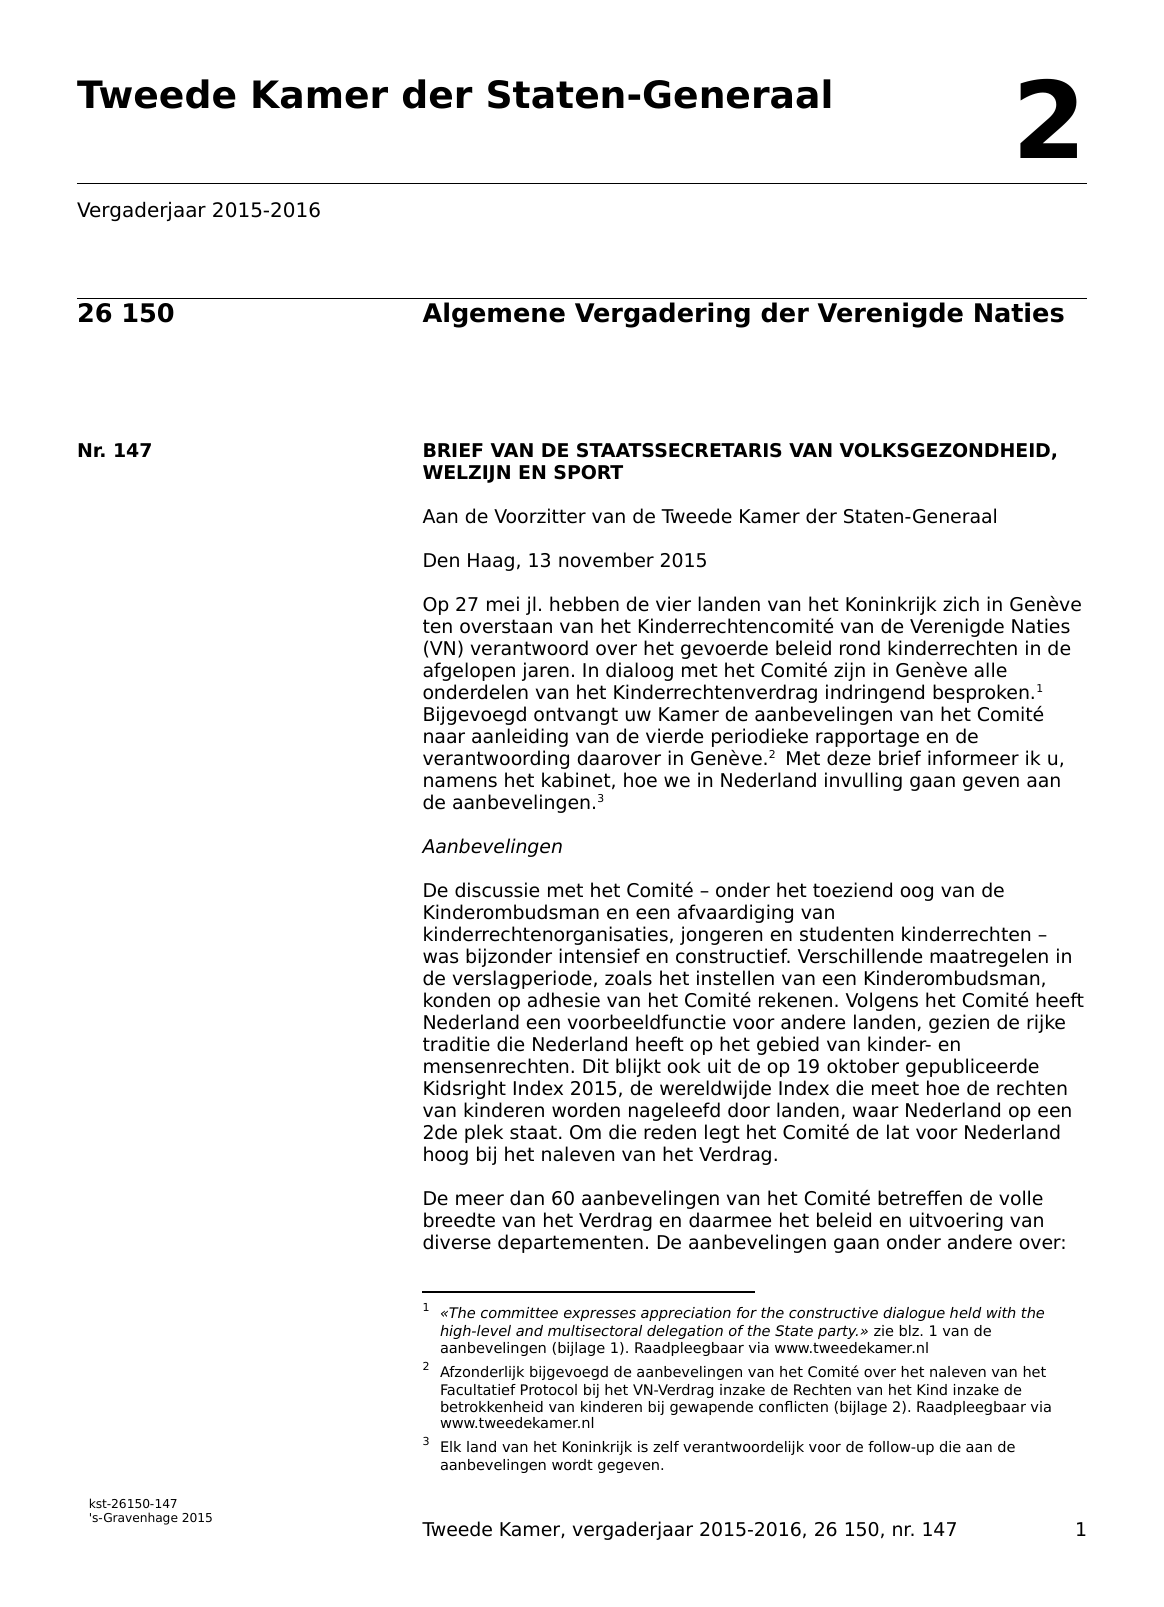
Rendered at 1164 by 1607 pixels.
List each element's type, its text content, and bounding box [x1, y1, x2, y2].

text «The committee expresses appreciation for the constructive dialogue held with the high-level and multisectoral delegation of the State party.» zie blz. 1 van de aanbevelingen (bijlage 1). Raadpleegbaar via www.tweedekamer.nl [422, 1301, 1087, 1357]
table_header Tweede Kamer der Staten-Generaal [77, 59, 886, 183]
text Op 27 mei jl. hebben de vier landen van het Koninkrijk zich in Genève ten overstaan van het Kinderrechtencomité van de Verenigde Naties (VN) verantwoord over het gevoerde beleid rond kinderrechten in de afgelopen jaren. In dialoog met het Comité zijn in Genève alle onderdelen van het Kinderrechtenverdrag indringend besproken. Bijgevoegd ontvangt uw Kamer de aanbevelingen van het Comité naar aanleiding van de vierde periodieke rapportage en de verantwoording daarover in Genève. Met deze brief informeer ik u, namens het kabinet, hoe we in Nederland invulling gaan geven aan de aanbevelingen. [422, 594, 1087, 814]
text 's-Gravenhage 2015 [88, 1511, 323, 1525]
subtitle Nr. 147 BRIEF VAN DE STAATSSECRETARIS VAN VOLKSGEZONDHEID, WELZIJN EN SPORT [77, 440, 1087, 484]
table_cell Vergaderjaar 2015-2016 [77, 184, 1087, 298]
text Afzonderlijk bijgevoegd de aanbevelingen van het Comité over het naleven van het Facultatief Protocol bij het VN-Verdrag inzake de Rechten van het Kind inzake de betrokkenheid van kinderen bij gewapende conflicten (bijlage 2). Raadpleegbaar via www.tweedekamer.nl [422, 1360, 1087, 1432]
text Aan de Voorzitter van de Tweede Kamer der Staten-Generaal [422, 506, 1087, 528]
text Elk land van het Koninkrijk is zelf verantwoordelijk voor de follow-up die aan de aanbevelingen wordt gegeven. [422, 1435, 1087, 1474]
subtitle 26 150 Algemene Vergadering der Verenigde Naties [77, 299, 1087, 329]
text Den Haag, 13 november 2015 [422, 550, 1087, 572]
text kst-26150-147 [88, 1497, 323, 1511]
text De meer dan 60 aanbevelingen van het Comité betreffen de volle breedte van het Verdrag en daarmee het beleid en uitvoering van diverse departementen. De aanbevelingen gaan onder andere over: [422, 1188, 1087, 1254]
table_header 2 [886, 59, 1087, 183]
subtitle Aanbevelingen [422, 836, 1087, 858]
text De discussie met het Comité – onder het toeziend oog van de Kinderombudsman en een afvaardiging van kinderrechtenorganisaties, jongeren en studenten kinderrechten – was bijzonder intensief en constructief. Verschillende maatregelen in de verslagperiode, zoals het instellen van een Kinderombudsman, konden op adhesie van het Comité rekenen. Volgens het Comité heeft Nederland een voorbeeldfunctie voor andere landen, gezien de rijke traditie die Nederland heeft op het gebied van kinder- en mensenrechten. Dit blijkt ook uit de op 19 oktober gepubliceerde Kidsright Index 2015, de wereldwijde Index die meet hoe de rechten van kinderen worden nageleefd door landen, waar Nederland op een 2de plek staat. Om die reden legt het Comité de lat voor Nederland hoog bij het naleven van het Verdrag. [422, 880, 1087, 1166]
